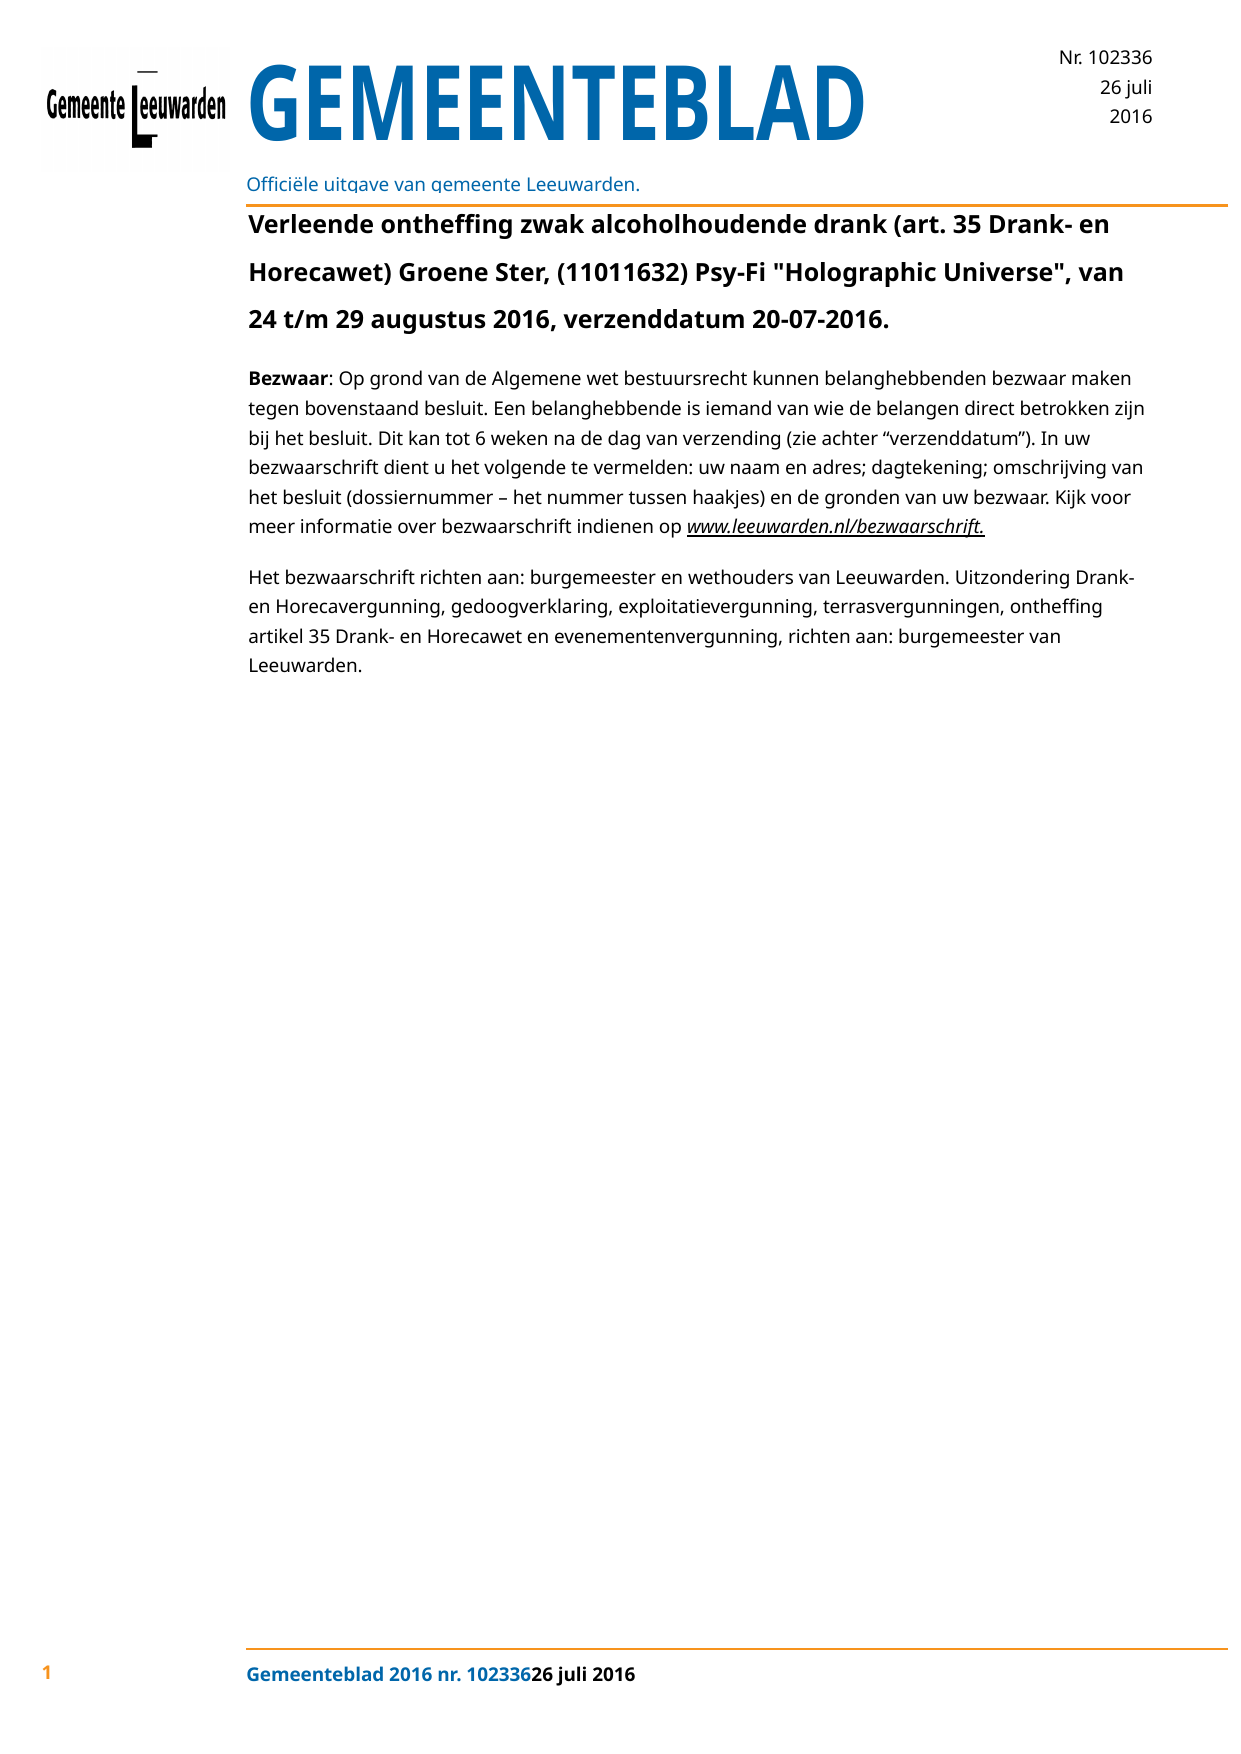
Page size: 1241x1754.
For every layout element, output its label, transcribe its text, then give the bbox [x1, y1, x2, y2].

text Het bezwaarschrift richten aan: burgemeester en wethouders van Leeuwarden. Uitzondering Drank- en Horecavergunning, gedoogverklaring, exploitatievergunning, terrasvergunningen, ontheffing artikel 35 Drank- en Horecawet en evenementenvergunning, richten aan: burgemeester van Leeuwarden. [248, 564, 1152, 678]
picture [41, 47, 231, 172]
text Bezwaar: Op grond van de Algemene wet bestuursrecht kunnen belanghebbenden bezwaar maken tegen bovenstaand besluit. Een belanghebbende is iemand van wie de belangen direct betrokken zijn bij het besluit. Dit kan tot 6 weken na de dag van verzending (zie achter “verzenddatum”). In uw bezwaarschrift dient u het volgende te vermelden: uw naam en adres; dagtekening; omschrijving van het besluit (dossiernummer – het nummer tussen haakjes) en de gronden van uw bezwaar. Kijk voor meer informatie over bezwaarschrift indienen op www.leeuwarden.nl/bezwaarschrift. [248, 366, 1152, 539]
text Verleende ontheffing zwak alcoholhoudende drank (art. 35 Drank- en Horecawet) Groene Ster, (11011632) Psy-Fi "Holographic Universe", van 24 t/m 29 augustus 2016, verzenddatum 20-07-2016. [248, 207, 1152, 336]
